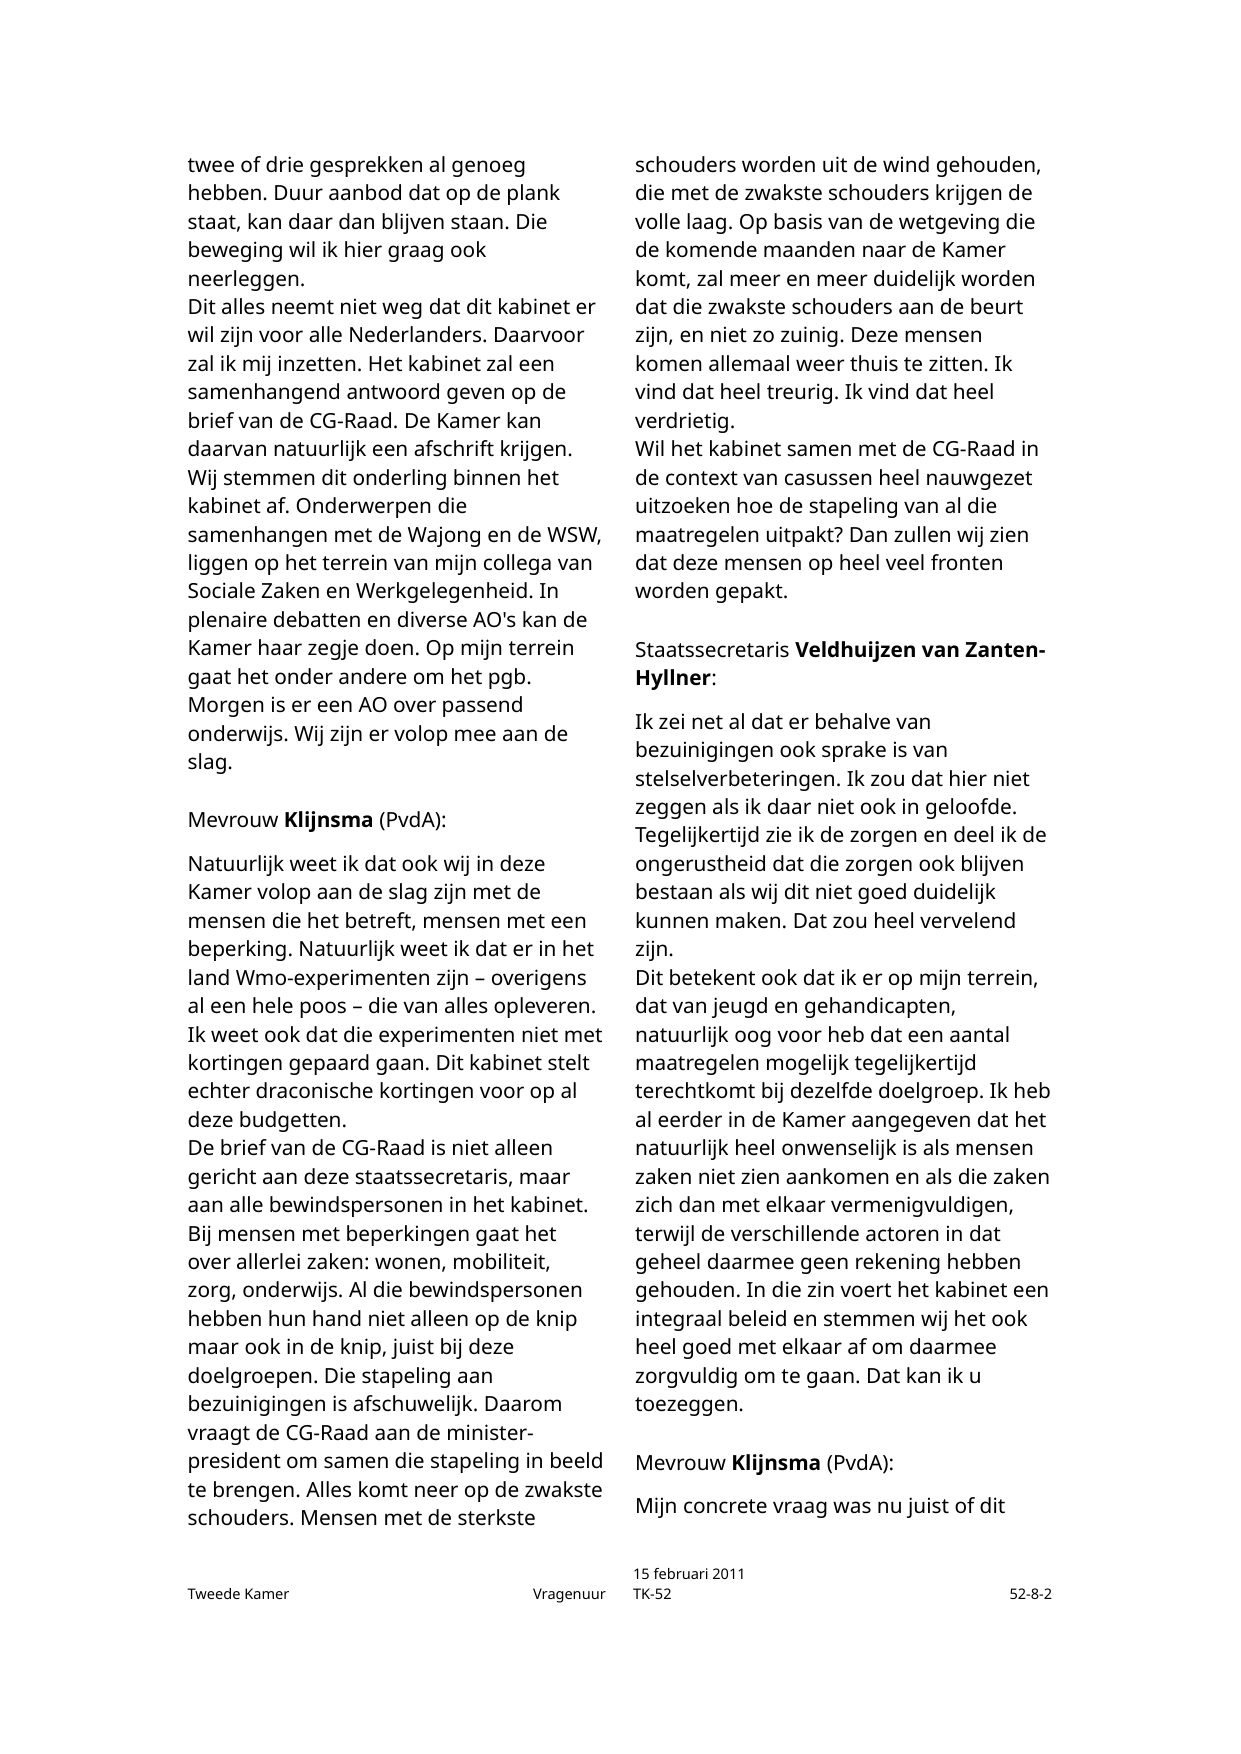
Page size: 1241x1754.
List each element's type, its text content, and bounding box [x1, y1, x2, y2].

text twee of drie gesprekken al genoeg hebben. Duur aanbod dat op de plank staat, kan daar dan blijven staan. Die beweging wil ik hier graag ook neerleggen. [187, 150, 605, 292]
text Dit betekent ook dat ik er op mijn terrein, dat van jeugd en gehandicapten, natuurlijk oog voor heb dat een aantal maatregelen mogelijk tegelijkertijd terechtkomt bij dezelfde doelgroep. Ik heb al eerder in de Kamer aangegeven dat het natuurlijk heel onwenselijk is als mensen zaken niet zien aankomen en als die zaken zich dan met elkaar vermenigvuldigen, terwijl de verschillende actoren in dat geheel daarmee geen rekening hebben gehouden. In die zin voert het kabinet een integraal beleid en stemmen wij het ook heel goed met elkaar af om daarmee zorgvuldig om te gaan. Dat kan ik u toezeggen. [635, 963, 1053, 1418]
text Natuurlijk weet ik dat ook wij in deze Kamer volop aan de slag zijn met de mensen die het betreft, mensen met een beperking. Natuurlijk weet ik dat er in het land Wmo-experimenten zijn – overigens al een hele poos – die van alles opleveren. Ik weet ook dat die experimenten niet met kortingen gepaard gaan. Dit kabinet stelt echter draconische kortingen voor op al deze budgetten. [187, 849, 605, 1133]
text Wil het kabinet samen met de CG-Raad in de context van casussen heel nauwgezet uitzoeken hoe de stapeling van al die maatregelen uitpakt? Dan zullen wij zien dat deze mensen op heel veel fronten worden gepakt. [635, 434, 1053, 605]
text Mevrouw Klijnsma (PvdA): [635, 1448, 1053, 1476]
text De brief van de CG-Raad is niet alleen gericht aan deze staatssecretaris, maar aan alle bewindspersonen in het kabinet. Bij mensen met beperkingen gaat het over allerlei zaken: wonen, mobiliteit, zorg, onderwijs. Al die bewindspersonen hebben hun hand niet alleen op de knip maar ook in de knip, juist bij deze doelgroepen. Die stapeling aan bezuinigingen is afschuwelijk. Daarom vraagt de CG-Raad aan de minister-president om samen die stapeling in beeld te brengen. Alles komt neer op de zwakste schouders. Mensen met de sterkste [187, 1133, 605, 1532]
text Dit alles neemt niet weg dat dit kabinet er wil zijn voor alle Nederlanders. Daarvoor zal ik mij inzetten. Het kabinet zal een samenhangend antwoord geven op de brief van de CG-Raad. De Kamer kan daarvan natuurlijk een afschrift krijgen. Wij stemmen dit onderling binnen het kabinet af. Onderwerpen die samenhangen met de Wajong en de WSW, liggen op het terrein van mijn collega van Sociale Zaken en Werkgelegenheid. In plenaire debatten en diverse AO's kan de Kamer haar zegje doen. Op mijn terrein gaat het onder andere om het pgb. Morgen is er een AO over passend onderwijs. Wij zijn er volop mee aan de slag. [187, 292, 605, 776]
text Mijn concrete vraag was nu juist of dit [635, 1491, 1053, 1520]
text Mevrouw Klijnsma (PvdA): [187, 806, 605, 834]
text schouders worden uit de wind gehouden, die met de zwakste schouders krijgen de volle laag. Op basis van de wetgeving die de komende maanden naar de Kamer komt, zal meer en meer duidelijk worden dat die zwakste schouders aan de beurt zijn, en niet zo zuinig. Deze mensen komen allemaal weer thuis te zitten. Ik vind dat heel treurig. Ik vind dat heel verdrietig. [635, 150, 1053, 434]
text Ik zei net al dat er behalve van bezuinigingen ook sprake is van stelselverbeteringen. Ik zou dat hier niet zeggen als ik daar niet ook in geloofde. Tegelijkertijd zie ik de zorgen en deel ik de ongerustheid dat die zorgen ook blijven bestaan als wij dit niet goed duidelijk kunnen maken. Dat zou heel vervelend zijn. [635, 707, 1053, 963]
text Staatssecretaris Veldhuijzen van Zanten-Hyllner: [635, 635, 1053, 692]
